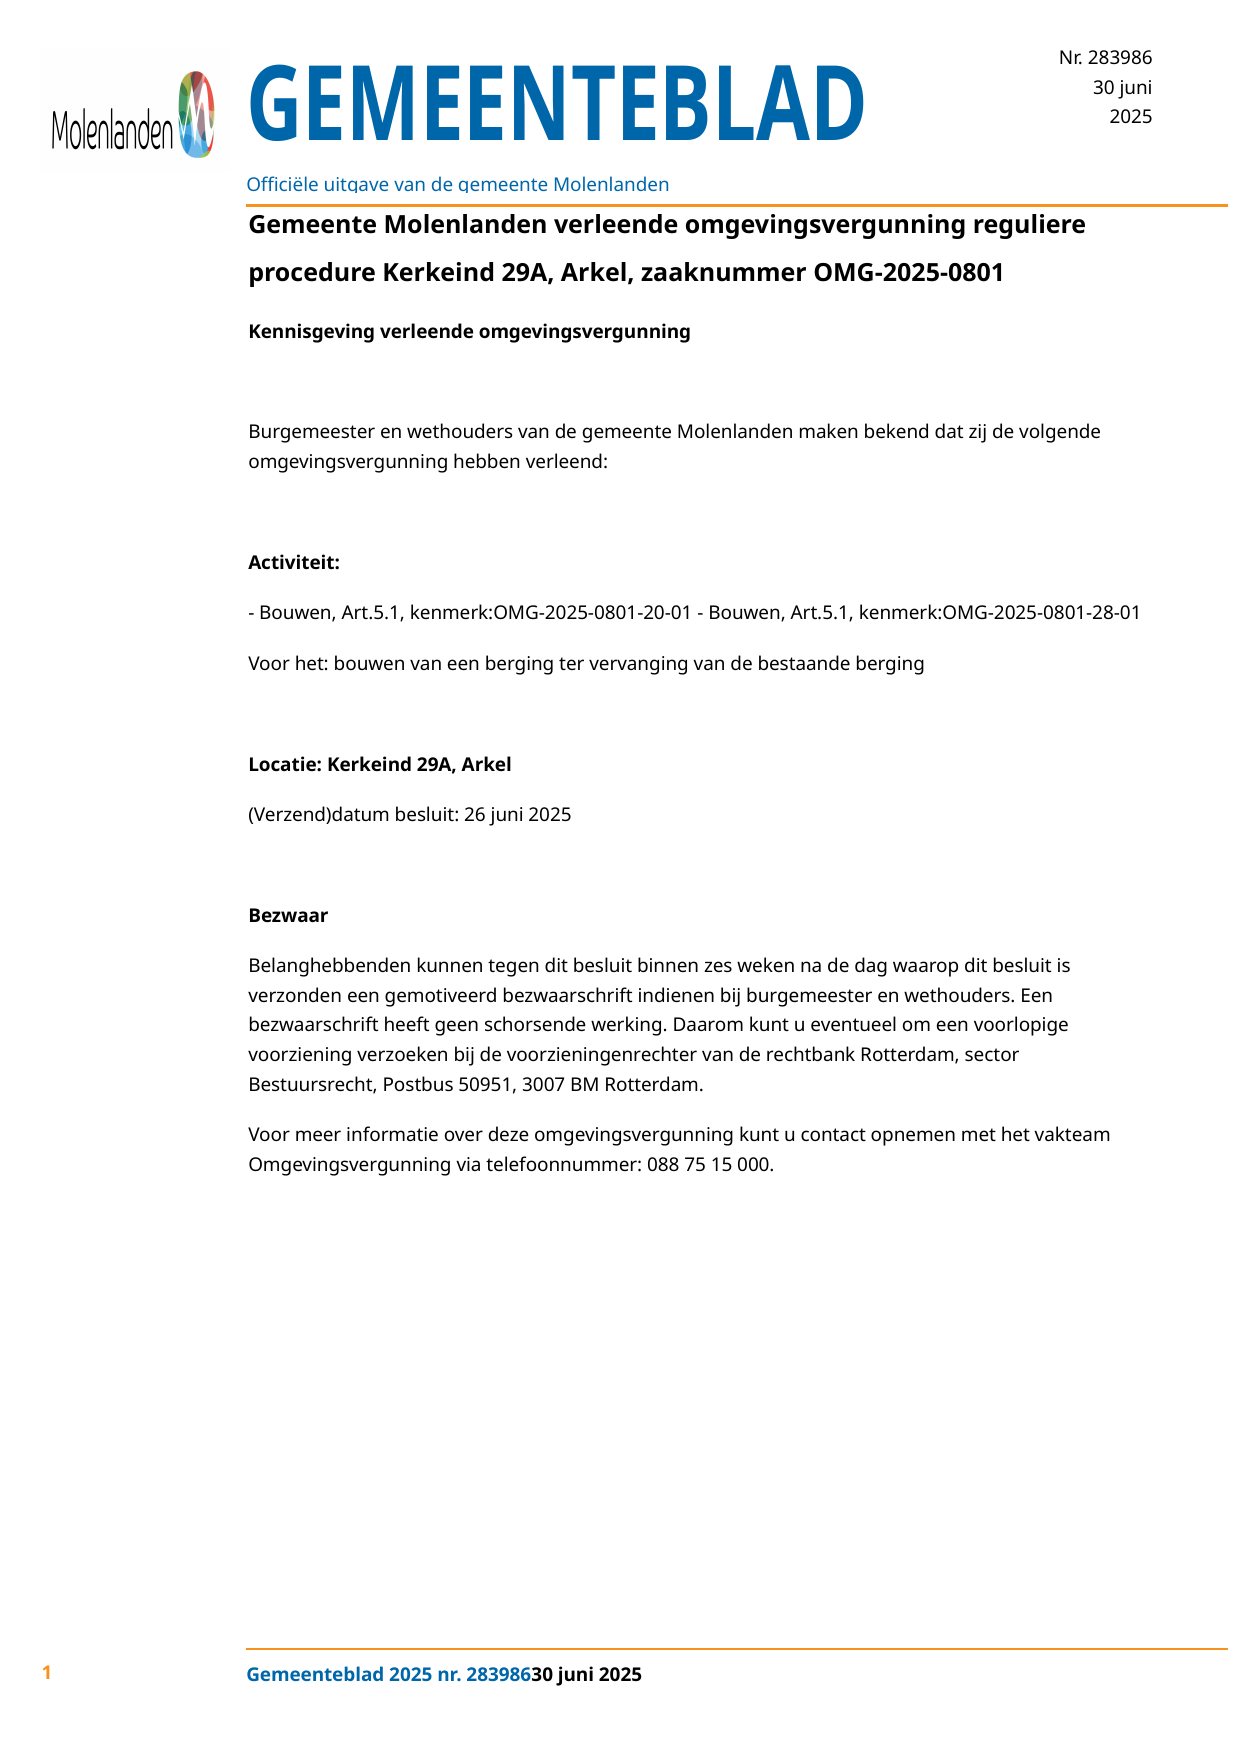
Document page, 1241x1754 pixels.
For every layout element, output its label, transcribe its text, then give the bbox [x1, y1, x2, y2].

text Voor meer informatie over deze omgevingsvergunning kunt u contact opnemen met het vakteam Omgevingsvergunning via telefoonnummer: 088 75 15 000. [248, 1121, 1152, 1177]
text (Verzend)datum besluit: 26 juni 2025 [248, 801, 1152, 827]
text Voor het: bouwen van een berging ter vervanging van de bestaande berging [248, 650, 1152, 676]
text Activiteit: [248, 549, 1152, 575]
text Belanghebbenden kunnen tegen dit besluit binnen zes weken na de dag waarop dit besluit is verzonden een gemotiveerd bezwaarschrift indienen bij burgemeester en wethouders. Een bezwaarschrift heeft geen schorsende werking. Daarom kunt u eventueel om een voorlopige voorziening verzoeken bij de voorzieningenrechter van de rechtbank Rotterdam, sector Bestuursrecht, Postbus 50951, 3007 BM Rotterdam. [248, 952, 1152, 1097]
picture [41, 47, 231, 172]
text Locatie: Kerkeind 29A, Arkel [248, 751, 1152, 777]
text Gemeente Molenlanden verleende omgevingsvergunning reguliere procedure Kerkeind 29A, Arkel, zaaknummer OMG-2025-0801 [248, 207, 1152, 288]
text Bezwaar [248, 902, 1152, 928]
text Burgemeester en wethouders van de gemeente Molenlanden maken bekend dat zij de volgende omgevingsvergunning hebben verleend: [248, 419, 1152, 474]
text - Bouwen, Art.5.1, kenmerk:OMG-2025-0801-20-01 - Bouwen, Art.5.1, kenmerk:OMG-2025-0801-28-01 [248, 599, 1152, 625]
text Kennisgeving verleende omgevingsvergunning [248, 318, 1152, 344]
